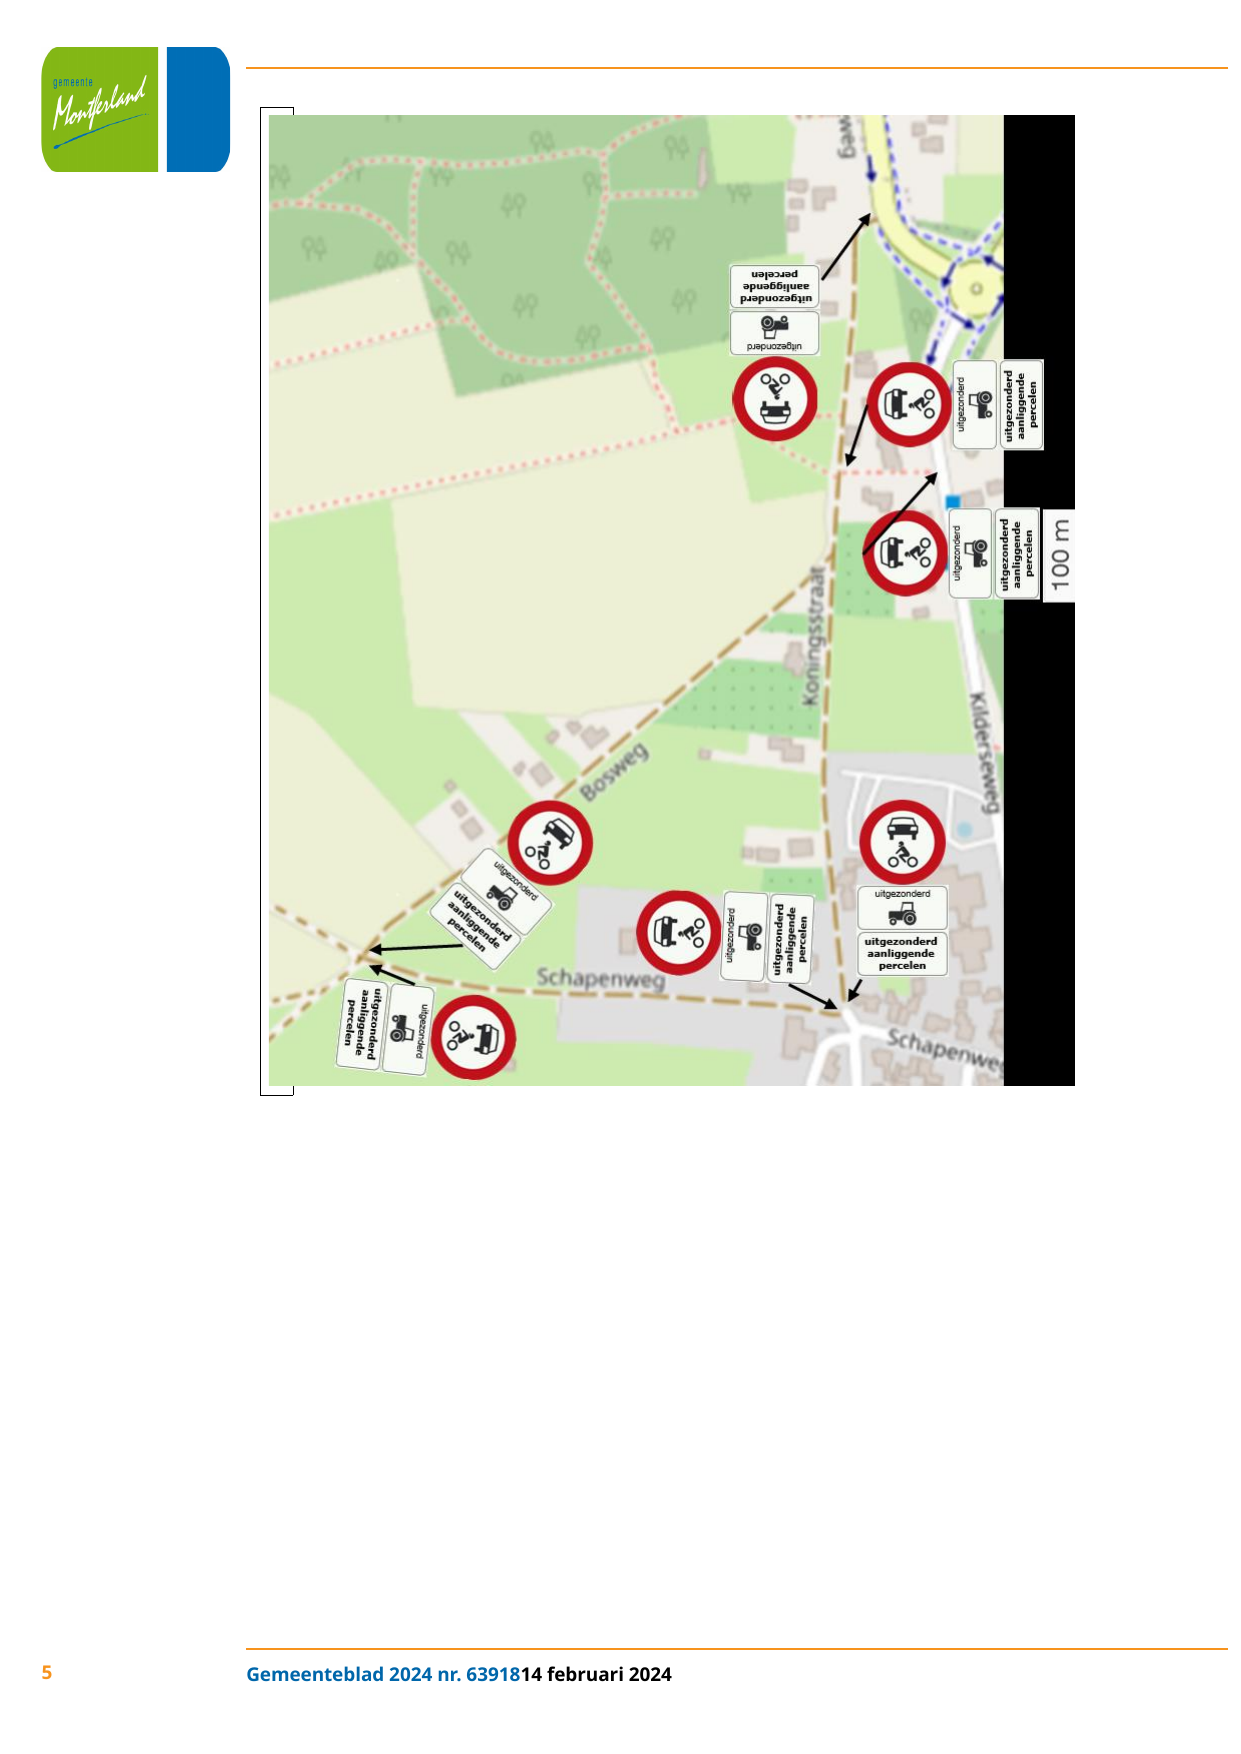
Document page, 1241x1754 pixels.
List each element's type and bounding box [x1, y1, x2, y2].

picture [268, 115, 1075, 1086]
picture [41, 47, 231, 172]
